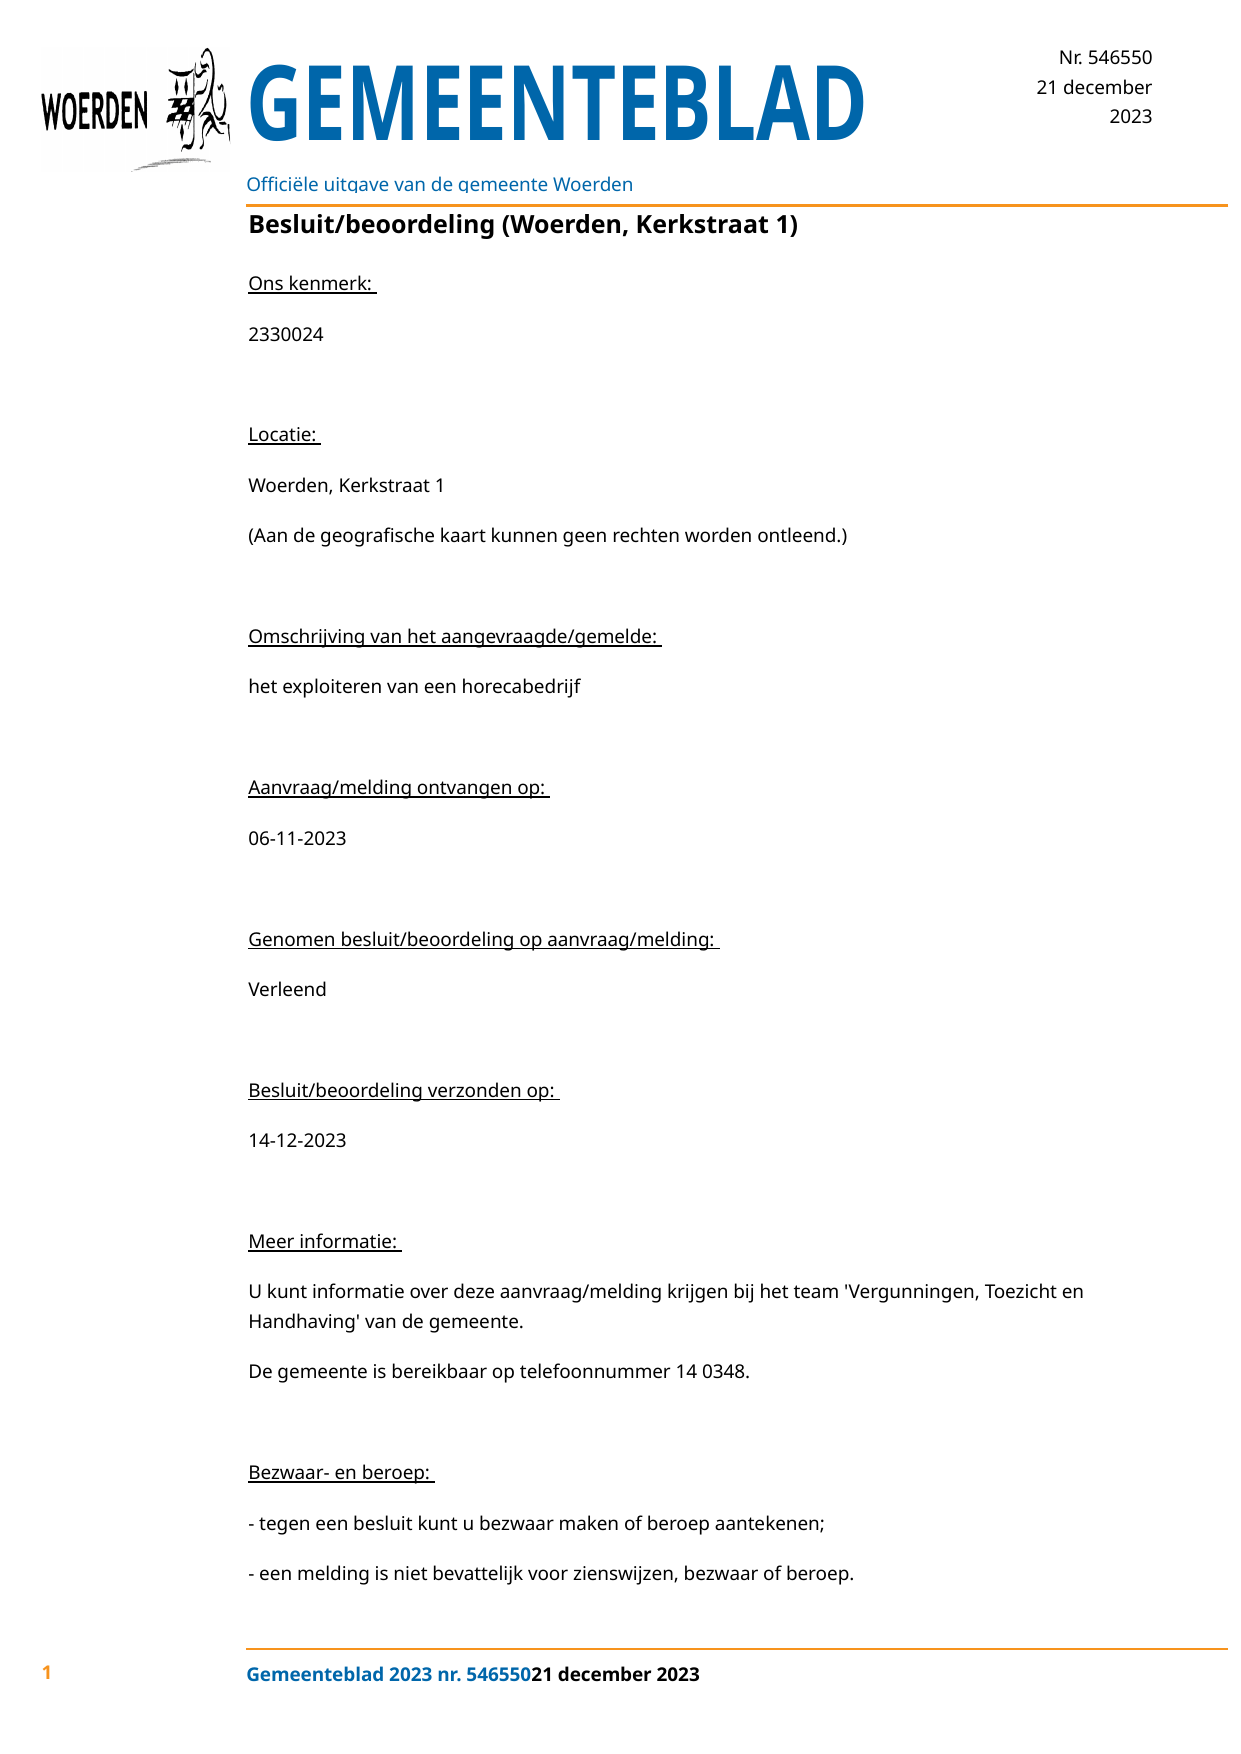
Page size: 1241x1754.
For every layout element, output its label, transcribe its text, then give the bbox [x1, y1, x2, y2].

text het exploiteren van een horecabedrijf [248, 674, 1152, 699]
text Verleend [248, 976, 1152, 1002]
text U kunt informatie over deze aanvraag/melding krijgen bij het team 'Vergunningen, Toezicht en Handhaving' van de gemeente. [248, 1279, 1152, 1334]
text Omschrijving van het aangevraagde/gemelde: [248, 623, 1152, 649]
text Woerden, Kerkstraat 1 [248, 472, 1152, 498]
text 06-11-2023 [248, 825, 1152, 851]
text Besluit/beoordeling (Woerden, Kerkstraat 1) [248, 207, 1152, 241]
text Locatie: [248, 422, 1152, 447]
text Meer informatie: [248, 1228, 1152, 1254]
text Ons kenmerk: [248, 270, 1152, 296]
text Besluit/beoordeling verzonden op: [248, 1077, 1152, 1103]
text 2330024 [248, 321, 1152, 346]
text (Aan de geografische kaart kunnen geen rechten worden ontleend.) [248, 522, 1152, 548]
text - een melding is niet bevattelijk voor zienswijzen, bezwaar of beroep. [248, 1560, 1152, 1586]
text Genomen besluit/beoordeling op aanvraag/melding: [248, 926, 1152, 951]
text De gemeente is bereikbaar op telefoonnummer 14 0348. [248, 1359, 1152, 1384]
picture [41, 47, 231, 172]
text - tegen een besluit kunt u bezwaar maken of beroep aantekenen; [248, 1510, 1152, 1536]
text Bezwaar- en beroep: [248, 1459, 1152, 1485]
text Aanvraag/melding ontvangen op: [248, 774, 1152, 800]
text 14-12-2023 [248, 1127, 1152, 1153]
